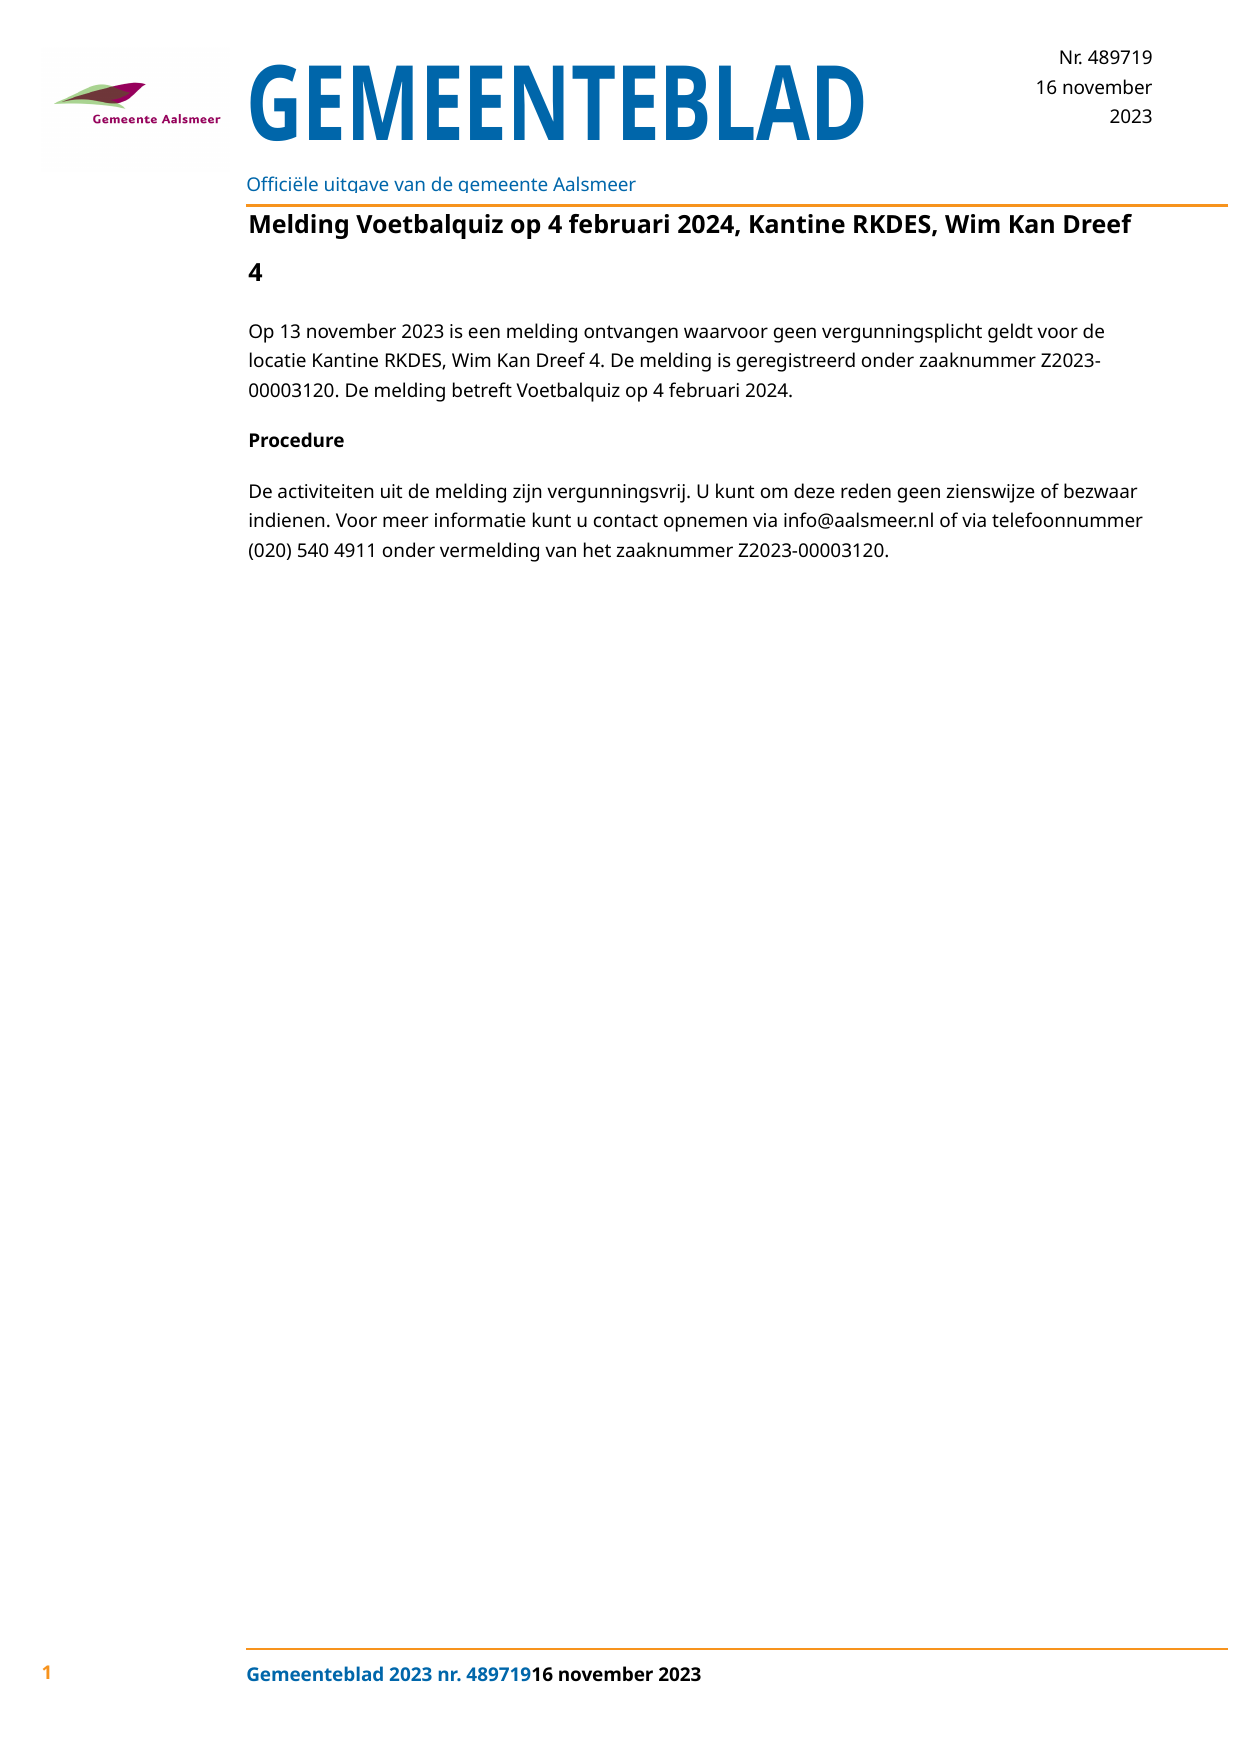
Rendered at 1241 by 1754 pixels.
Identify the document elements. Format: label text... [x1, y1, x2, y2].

text Op 13 november 2023 is een melding ontvangen waarvoor geen vergunningsplicht geldt voor de locatie Kantine RKDES, Wim Kan Dreef 4. De melding is geregistreerd onder zaaknummer Z2023-00003120. De melding betreft Voetbalquiz op 4 februari 2024. [248, 318, 1152, 403]
text Procedure [248, 427, 1152, 453]
text De activiteiten uit de melding zijn vergunningsvrij. U kunt om deze reden geen zienswijze of bezwaar indienen. Voor meer informatie kunt u contact opnemen via info@aalsmeer.nl of via telefoonnummer (020) 540 4911 onder vermelding van het zaaknummer Z2023-00003120. [248, 478, 1152, 563]
text Melding Voetbalquiz op 4 februari 2024, Kantine RKDES, Wim Kan Dreef 4 [248, 207, 1152, 288]
picture [41, 47, 231, 172]
